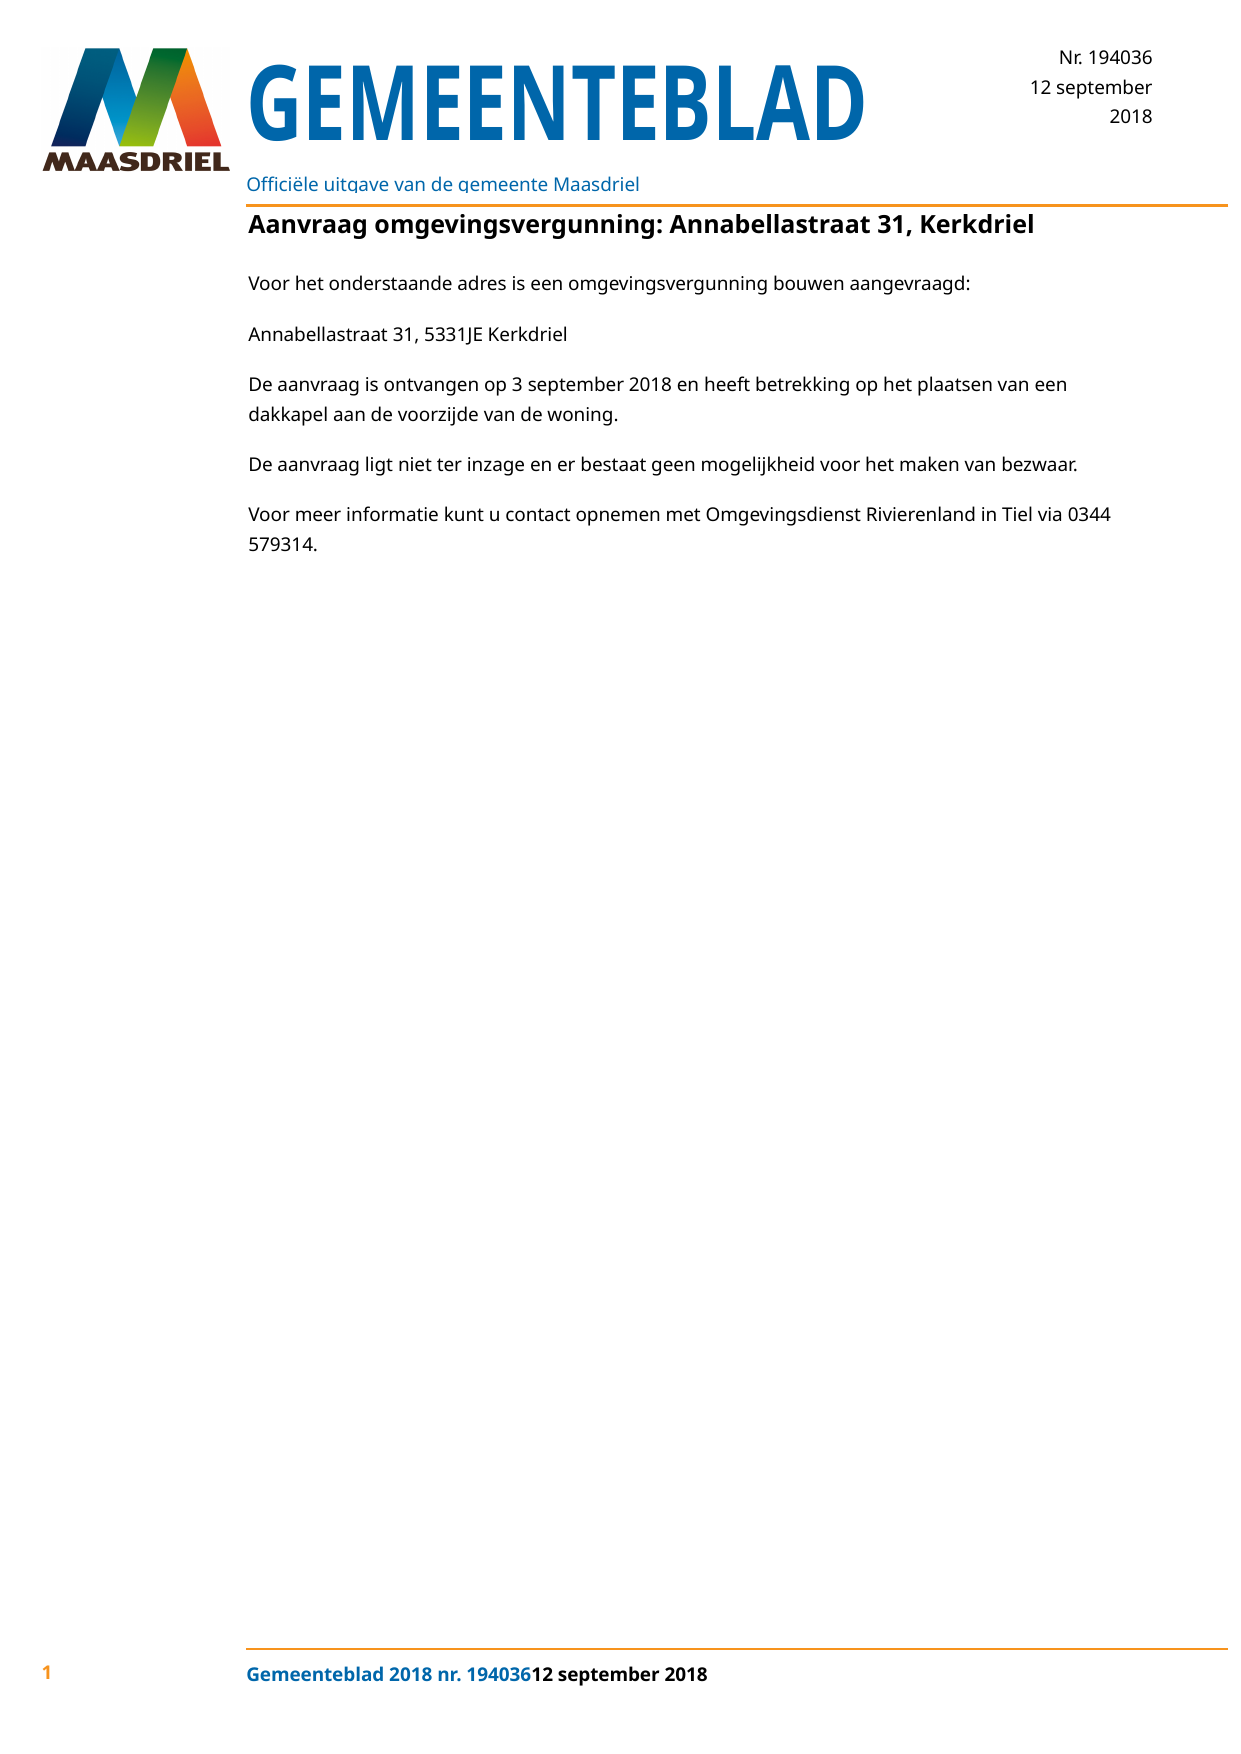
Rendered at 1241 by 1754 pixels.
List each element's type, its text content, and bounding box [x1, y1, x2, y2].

text Voor het onderstaande adres is een omgevingsvergunning bouwen aangevraagd: [248, 270, 1152, 296]
picture [41, 47, 231, 172]
text Voor meer informatie kunt u contact opnemen met Omgevingsdienst Rivierenland in Tiel via 0344 579314. [248, 502, 1152, 557]
text Annabellastraat 31, 5331JE Kerkdriel [248, 321, 1152, 346]
text Aanvraag omgevingsvergunning: Annabellastraat 31, Kerkdriel [248, 207, 1152, 241]
text De aanvraag ligt niet ter inzage en er bestaat geen mogelijkheid voor het maken van bezwaar. [248, 451, 1152, 477]
text De aanvraag is ontvangen op 3 september 2018 en heeft betrekking op het plaatsen van een dakkapel aan de voorzijde van de woning. [248, 371, 1152, 426]
